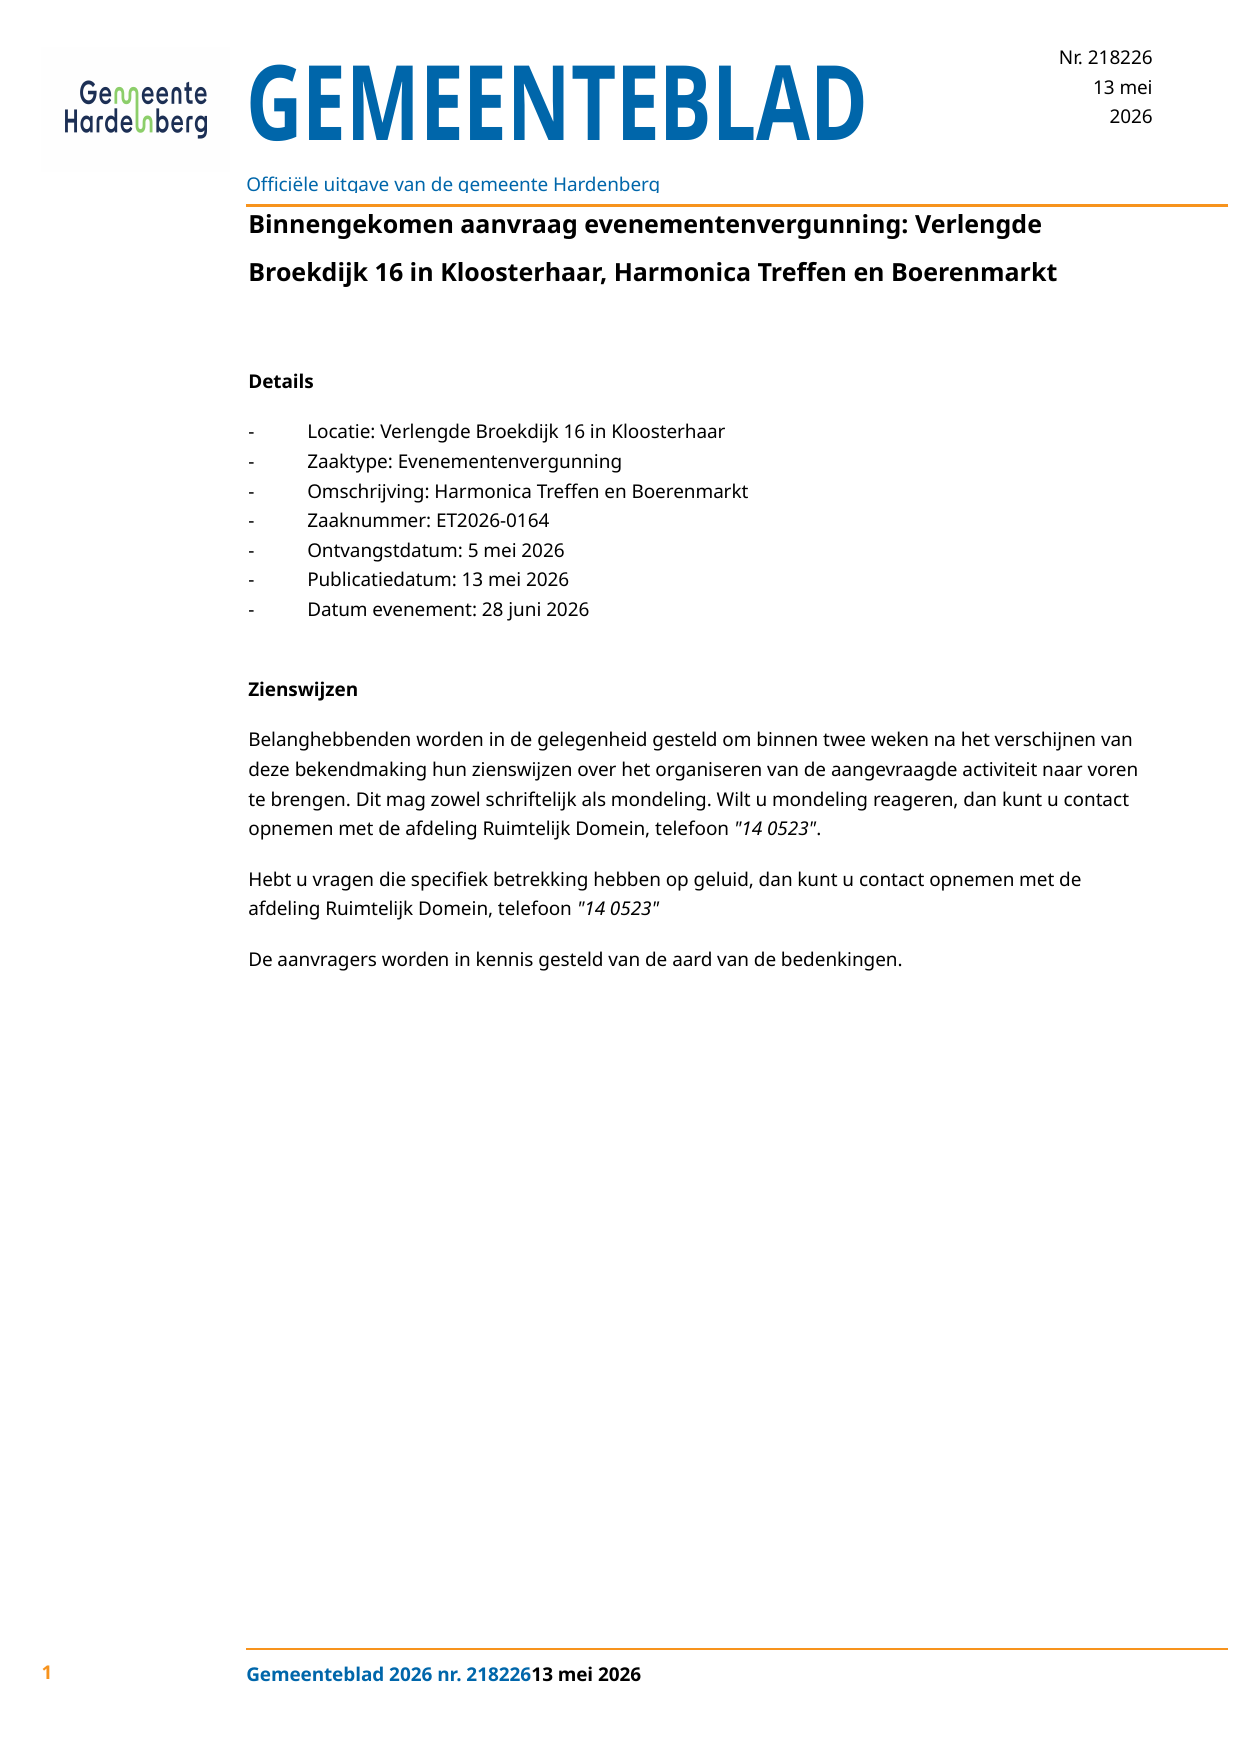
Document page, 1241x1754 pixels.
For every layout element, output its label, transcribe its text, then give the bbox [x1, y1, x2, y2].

list Zaaknummer: ET2026-0164 [248, 507, 1152, 533]
list Publicatiedatum: 13 mei 2026 [248, 567, 1152, 592]
text Binnengekomen aanvraag evenementenvergunning: Verlengde Broekdijk 16 in Kloosterhaar, Harmonica Treffen en Boerenmarkt [248, 207, 1152, 288]
list Datum evenement: 28 juni 2026 [248, 596, 1152, 622]
picture [41, 47, 231, 172]
list Ontvangstdatum: 5 mei 2026 [248, 537, 1152, 563]
text Zienswijzen [248, 676, 1152, 702]
list Omschrijving: Harmonica Treffen en Boerenmarkt [248, 478, 1152, 504]
text De aanvragers worden in kennis gesteld van de aard van de bedenkingen. [248, 946, 1152, 972]
text Details [248, 368, 1152, 394]
text Hebt u vragen die specifiek betrekking hebben op geluid, dan kunt u contact opnemen met de afdeling Ruimtelijk Domein, telefoon "14 0523" [248, 866, 1152, 921]
list Locatie: Verlengde Broekdijk 16 in Kloosterhaar [248, 419, 1152, 444]
text Belanghebbenden worden in de gelegenheid gesteld om binnen twee weken na het verschijnen van deze bekendmaking hun zienswijzen over het organiseren van de aangevraagde activiteit naar voren te brengen. Dit mag zowel schriftelijk als mondeling. Wilt u mondeling reageren, dan kunt u contact opnemen met de afdeling Ruimtelijk Domein, telefoon "14 0523". [248, 727, 1152, 841]
list Zaaktype: Evenementenvergunning [248, 448, 1152, 474]
